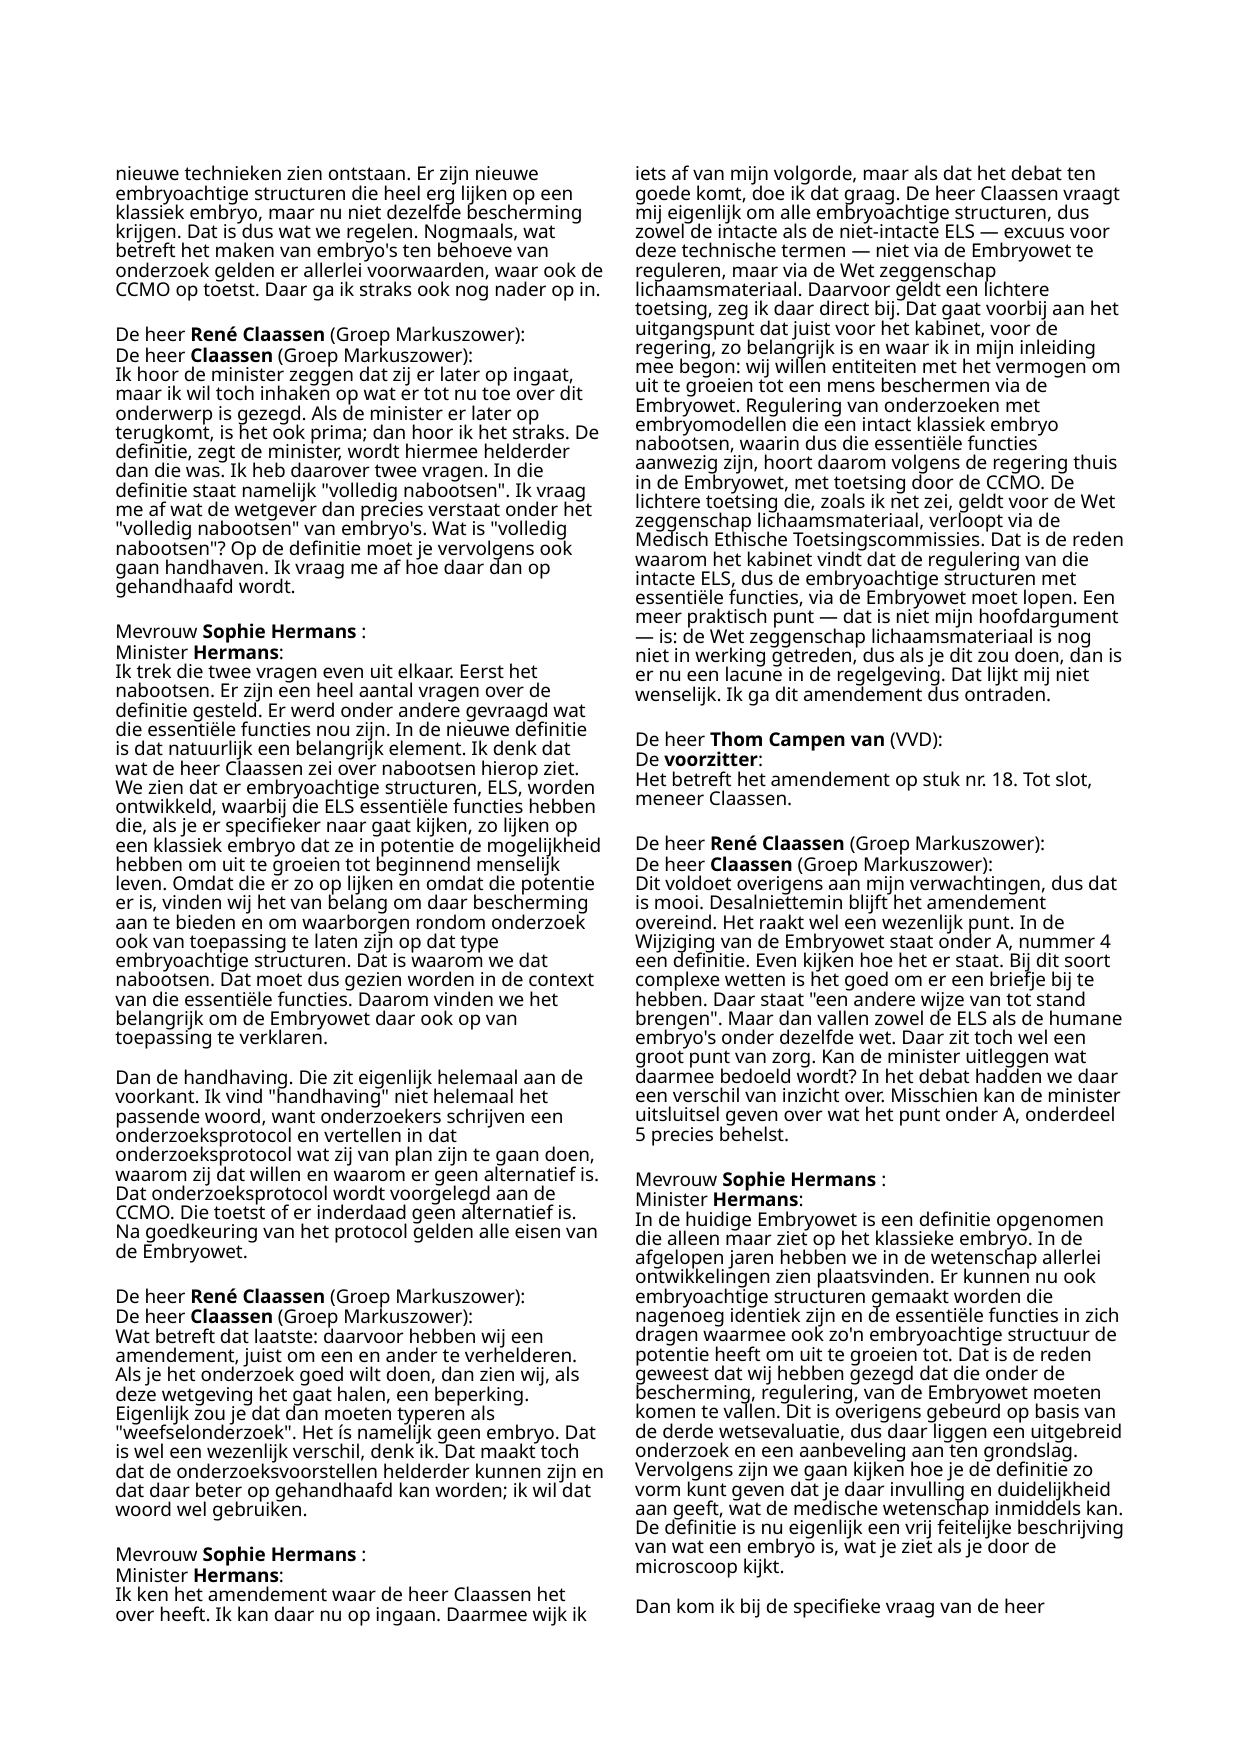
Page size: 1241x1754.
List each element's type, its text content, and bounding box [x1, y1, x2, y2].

text Wat betreft dat laatste: daarvoor hebben wij een amendement, juist om een en ander te verhelderen. Als je het onderzoek goed wilt doen, dan zien wij, als deze wetgeving het gaat halen, een beperking. Eigenlijk zou je dat dan moeten typeren als "weefselonderzoek". Het ís namelijk geen embryo. Dat is wel een wezenlijk verschil, denk ik. Dat maakt toch dat de onderzoeksvoorstellen helderder kunnen zijn en dat daar beter op gehandhaafd kan worden; ik wil dat woord wel gebruiken. [115, 1328, 605, 1521]
text Dan kom ik bij de specifieke vraag van de heer [635, 1598, 1125, 1617]
text Het betreft het amendement op stuk nr. 18. Tot slot, meneer Claassen. [635, 771, 1125, 809]
text De heer Claassen (Groep Markuszower): [635, 856, 1125, 875]
text iets af van mijn volgorde, maar als dat het debat ten goede komt, doe ik dat graag. De heer Claassen vraagt mij eigenlijk om alle embryoachtige structuren, dus zowel de intacte als de niet-intacte ELS — excuus voor deze technische termen — niet via de Embryowet te reguleren, maar via de Wet zeggenschap lichaamsmateriaal. Daarvoor geldt een lichtere toetsing, zeg ik daar direct bij. Dat gaat voorbij aan het uitgangspunt dat juist voor het kabinet, voor de regering, zo belangrijk is en waar ik in mijn inleiding mee begon: wij willen entiteiten met het vermogen om uit te groeien tot een mens beschermen via de Embryowet. Regulering van onderzoeken met embryomodellen die een intact klassiek embryo nabootsen, waarin dus die essentiële functies aanwezig zijn, hoort daarom volgens de regering thuis in de Embryowet, met toetsing door de CCMO. De lichtere toetsing die, zoals ik net zei, geldt voor de Wet zeggenschap lichaamsmateriaal, verloopt via de Medisch Ethische Toetsingscommissies. Dat is de reden waarom het kabinet vindt dat de regulering van die intacte ELS, dus de embryoachtige structuren met essentiële functies, via de Embryowet moet lopen. Een meer praktisch punt — dat is niet mijn hoofdargument — is: de Wet zeggenschap lichaamsmateriaal is nog niet in werking getreden, dus als je dit zou doen, dan is er nu een lacune in de regelgeving. Dat lijkt mij niet wenselijk. Ik ga dit amendement dus ontraden. [635, 165, 1125, 705]
text Mevrouw Sophie Hermans : [115, 618, 605, 644]
text In de huidige Embryowet is een definitie opgenomen die alleen maar ziet op het klassieke embryo. In de afgelopen jaren hebben we in de wetenschap allerlei ontwikkelingen zien plaatsvinden. Er kunnen nu ook embryoachtige structuren gemaakt worden die nagenoeg identiek zijn en de essentiële functies in zich dragen waarmee ook zo'n embryoachtige structuur de potentie heeft om uit te groeien tot. Dat is de reden geweest dat wij hebben gezegd dat die onder de bescherming, regulering, van de Embryowet moeten komen te vallen. Dit is overigens gebeurd op basis van de derde wetsevaluatie, dus daar liggen een uitgebreid onderzoek en een aanbeveling aan ten grondslag. Vervolgens zijn we gaan kijken hoe je de definitie zo vorm kunt geven dat je daar invulling en duidelijkheid aan geeft, wat de medische wetenschap inmiddels kan. De definitie is nu eigenlijk een vrij feitelijke beschrijving van wat een embryo is, wat je ziet als je door de microscoop kijkt. [635, 1211, 1125, 1577]
text Ik ken het amendement waar de heer Claassen het over heeft. Ik kan daar nu op ingaan. Daarmee wijk ik [115, 1586, 605, 1625]
text De heer René Claassen (Groep Markuszower): [115, 1283, 605, 1308]
text De heer René Claassen (Groep Markuszower): [635, 830, 1125, 856]
text Mevrouw Sophie Hermans : [115, 1541, 605, 1567]
text De heer Thom Campen van (VVD): [635, 726, 1125, 751]
text Minister Hermans: [115, 1567, 605, 1586]
text De heer Claassen (Groep Markuszower): [115, 347, 605, 366]
text Ik trek die twee vragen even uit elkaar. Eerst het nabootsen. Er zijn een heel aantal vragen over de definitie gesteld. Er werd onder andere gevraagd wat die essentiële functies nou zijn. In de nieuwe definitie is dat natuurlijk een belangrijk element. Ik denk dat wat de heer Claassen zei over nabootsen hierop ziet. We zien dat er embryoachtige structuren, ELS, worden ontwikkeld, waarbij die ELS essentiële functies hebben die, als je er specifieker naar gaat kijken, zo lijken op een klassiek embryo dat ze in potentie de mogelijkheid hebben om uit te groeien tot beginnend menselijk leven. Omdat die er zo op lijken en omdat die potentie er is, vinden wij het van belang om daar bescherming aan te bieden en om waarborgen rondom onderzoek ook van toepassing te laten zijn op dat type embryoachtige structuren. Dat is waarom we dat nabootsen. Dat moet dus gezien worden in de context van die essentiële functies. Daarom vinden we het belangrijk om de Embryowet daar ook op van toepassing te verklaren. [115, 663, 605, 1048]
text De heer René Claassen (Groep Markuszower): [115, 321, 605, 347]
text Minister Hermans: [115, 644, 605, 663]
text Ik hoor de minister zeggen dat zij er later op ingaat, maar ik wil toch inhaken op wat er tot nu toe over dit onderwerp is gezegd. Als de minister er later op terugkomt, is het ook prima; dan hoor ik het straks. De definitie, zegt de minister, wordt hiermee helderder dan die was. Ik heb daarover twee vragen. In die definitie staat namelijk "volledig nabootsen". Ik vraag me af wat de wetgever dan precies verstaat onder het "volledig nabootsen" van embryo's. Wat is "volledig nabootsen"? Op de definitie moet je vervolgens ook gaan handhaven. Ik vraag me af hoe daar dan op gehandhaafd wordt. [115, 366, 605, 597]
text De heer Claassen (Groep Markuszower): [115, 1308, 605, 1328]
text Minister Hermans: [635, 1191, 1125, 1211]
text Mevrouw Sophie Hermans : [635, 1166, 1125, 1191]
text Dit voldoet overigens aan mijn verwachtingen, dus dat is mooi. Desalniettemin blijft het amendement overeind. Het raakt wel een wezenlijk punt. In de Wijziging van de Embryowet staat onder A, nummer 4 een definitie. Even kijken hoe het er staat. Bij dit soort complexe wetten is het goed om er een briefje bij te hebben. Daar staat "een andere wijze van tot stand brengen". Maar dan vallen zowel de ELS als de humane embryo's onder dezelfde wet. Daar zit toch wel een groot punt van zorg. Kan de minister uitleggen wat daarmee bedoeld wordt? In het debat hadden we daar een verschil van inzicht over. Misschien kan de minister uitsluitsel geven over wat het punt onder A, onderdeel 5 precies behelst. [635, 875, 1125, 1145]
text Dan de handhaving. Die zit eigenlijk helemaal aan de voorkant. Ik vind "handhaving" niet helemaal het passende woord, want onderzoekers schrijven een onderzoeksprotocol en vertellen in dat onderzoeksprotocol wat zij van plan zijn te gaan doen, waarom zij dat willen en waarom er geen alternatief is. Dat onderzoeksprotocol wordt voorgelegd aan de CCMO. Die toetst of er inderdaad geen alternatief is. Na goedkeuring van het protocol gelden alle eisen van de Embryowet. [115, 1069, 605, 1262]
text nieuwe technieken zien ontstaan. Er zijn nieuwe embryoachtige structuren die heel erg lijken op een klassiek embryo, maar nu niet dezelfde bescherming krijgen. Dat is dus wat we regelen. Nogmaals, wat betreft het maken van embryo's ten behoeve van onderzoek gelden er allerlei voorwaarden, waar ook de CCMO op toetst. Daar ga ik straks ook nog nader op in. [115, 165, 605, 300]
text De voorzitter: [635, 751, 1125, 771]
